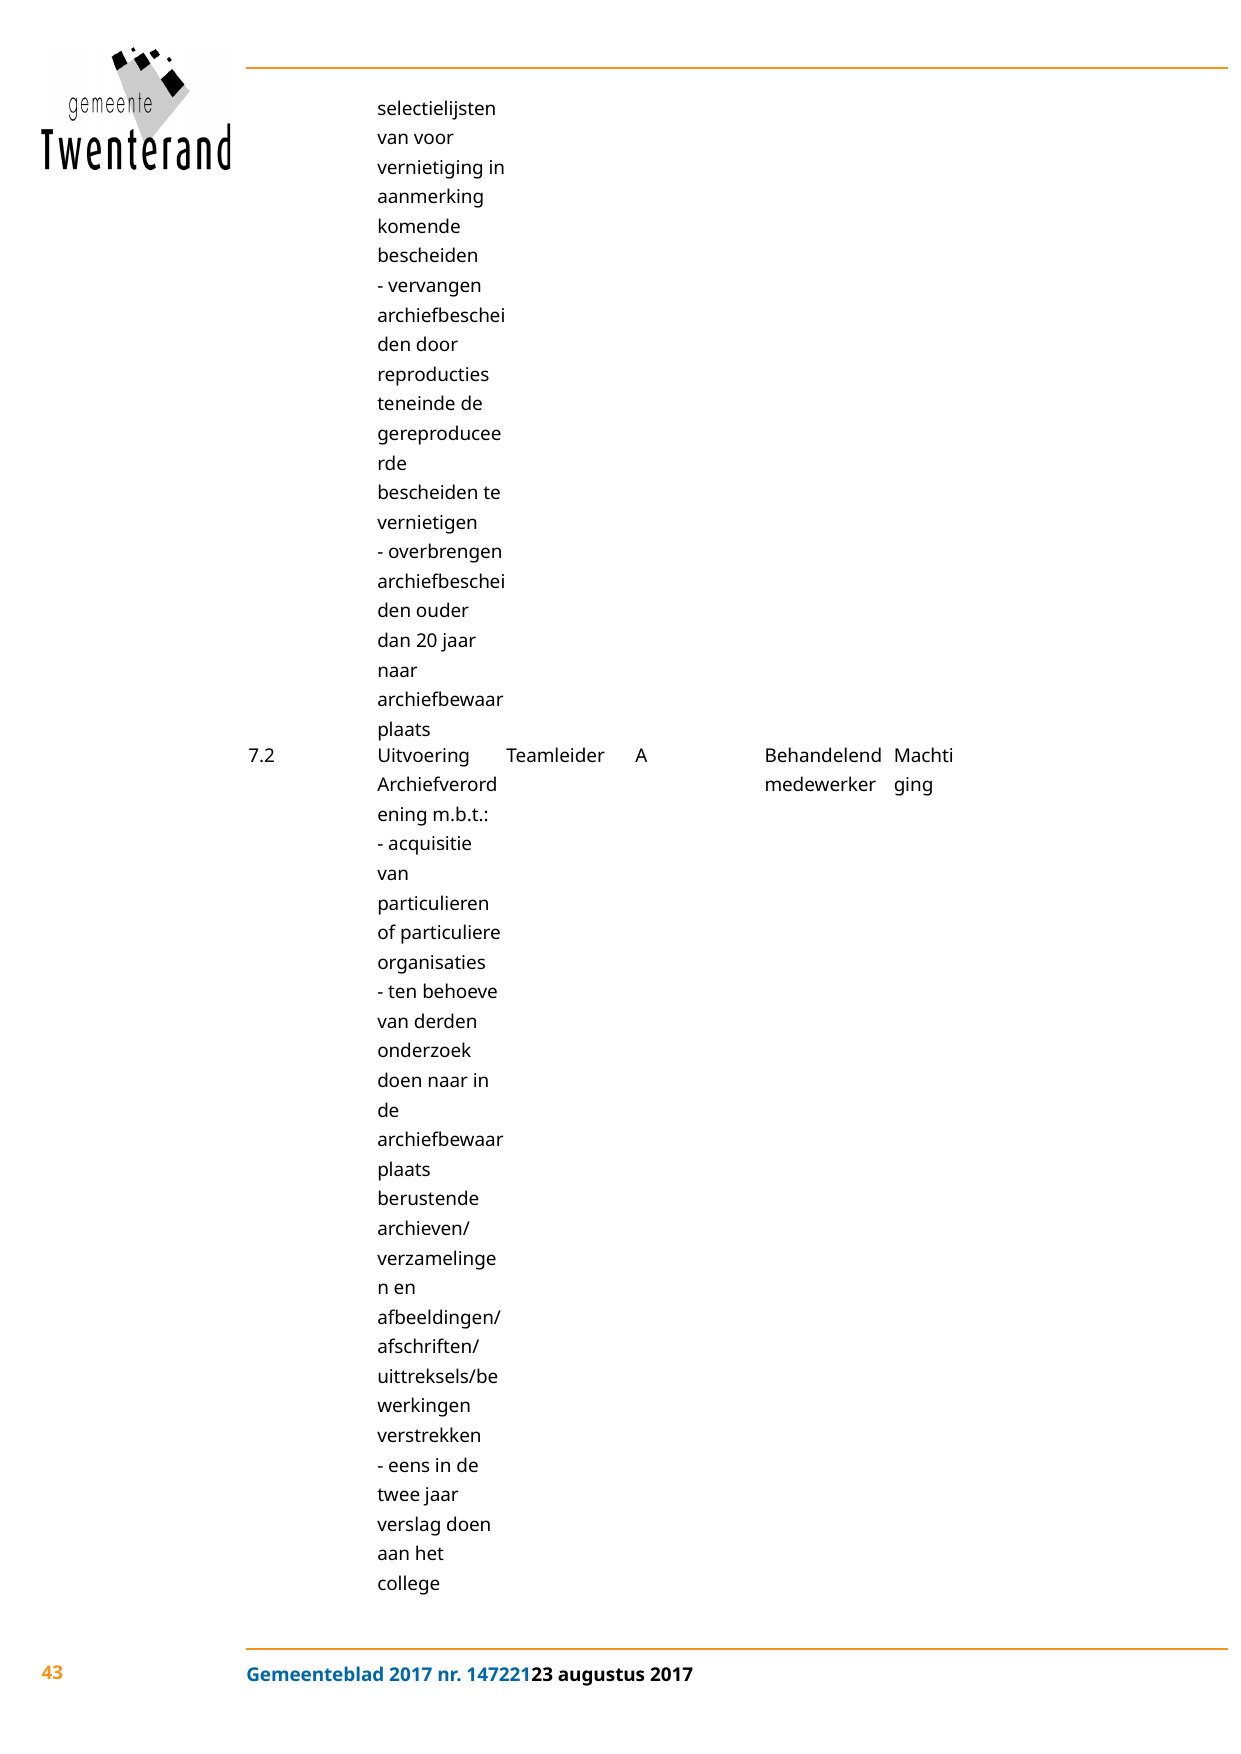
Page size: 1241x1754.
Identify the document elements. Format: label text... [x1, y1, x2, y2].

table_cell A [635, 742, 764, 1596]
table_cell [1023, 742, 1152, 1596]
table_cell Behandelend medewerker [764, 742, 893, 1596]
table_cell [506, 95, 635, 742]
table_cell [894, 95, 1022, 742]
table_cell [764, 95, 893, 742]
table_cell 7.2 [248, 742, 377, 1596]
table_cell selectielijsten van voor vernietiging in aanmerking komende bescheiden - vervangen archiefbescheiden door reproducties teneinde de gereproduceerde bescheiden te vernietigen - overbrengen archiefbescheiden ouder dan 20 jaar naar archiefbewaarplaats [377, 95, 506, 742]
table_cell [1023, 95, 1152, 742]
table_cell Machti ging [894, 742, 1022, 1596]
picture [41, 47, 231, 172]
table_cell [635, 95, 764, 742]
table_cell [248, 95, 377, 742]
table_cell Teamleider [506, 742, 635, 1596]
table_cell Uitvoering Archiefverordening m.b.t.: - acquisitie van particulieren of particuliere organisaties - ten behoeve van derden onderzoek doen naar in de archiefbewaarplaats berustende archieven/ verzamelingen en afbeeldingen/afschriften/ uittreksels/bewerkingen verstrekken - eens in de twee jaar verslag doen aan het college [377, 742, 506, 1596]
